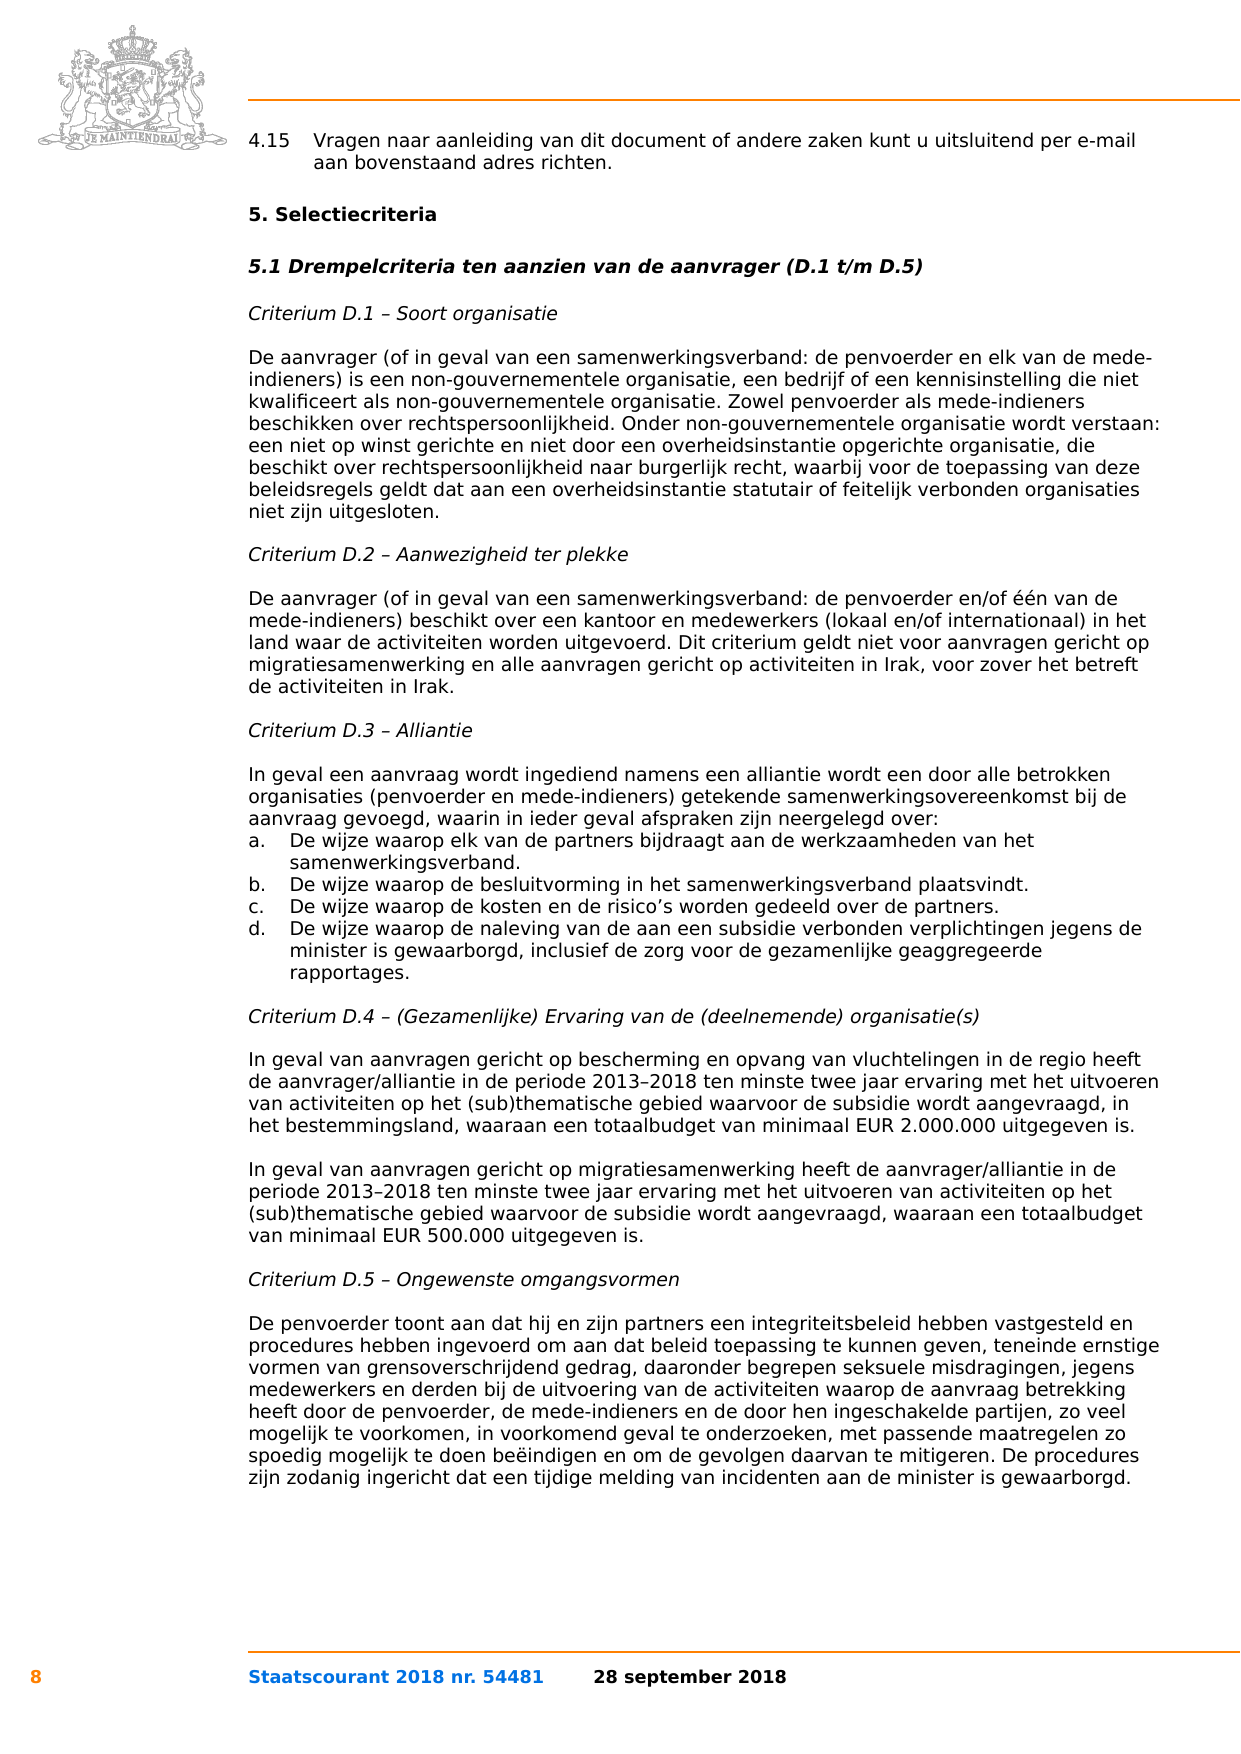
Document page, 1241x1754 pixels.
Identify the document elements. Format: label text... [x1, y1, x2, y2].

text In geval van aanvragen gericht op migratiesamenwerking heeft de aanvrager/alliantie in de periode 2013–2018 ten minste twee jaar ervaring met het uitvoeren van activiteiten op het (sub)thematische gebied waarvoor de subsidie wordt aangevraagd, waaraan een totaalbudget van minimaal EUR 500.000 uitgegeven is. [248, 1159, 1163, 1247]
text De penvoerder toont aan dat hij en zijn partners een integriteitsbeleid hebben vastgesteld en procedures hebben ingevoerd om aan dat beleid toepassing te kunnen geven, teneinde ernstige vormen van grensoverschrijdend gedrag, daaronder begrepen seksuele misdragingen, jegens medewerkers en derden bij de uitvoering van de activiteiten waarop de aanvraag betrekking heeft door de penvoerder, de mede-indieners en de door hen ingeschakelde partijen, zo veel mogelijk te voorkomen, in voorkomend geval te onderzoeken, met passende maatregelen zo spoedig mogelijk te doen beëindigen en om de gevolgen daarvan te mitigeren. De procedures zijn zodanig ingericht dat een tijdige melding van incidenten aan de minister is gewaarborgd. [248, 1313, 1163, 1489]
subtitle 5. Selectiecriteria [248, 204, 1163, 226]
text d. De wijze waarop de naleving van de aan een subsidie verbonden verplichtingen jegens de minister is gewaarborgd, inclusief de zorg voor de gezamenlijke geaggregeerde rapportages. [248, 918, 1163, 984]
text In geval een aanvraag wordt ingediend namens een alliantie wordt een door alle betrokken organisaties (penvoerder en mede-indieners) getekende samenwerkingsovereenkomst bij de aanvraag gevoegd, waarin in ieder geval afspraken zijn neergelegd over: [248, 764, 1163, 830]
picture [38, 25, 227, 150]
subtitle Criterium D.3 – Alliantie [248, 720, 1163, 742]
subtitle Criterium D.2 – Aanwezigheid ter plekke [248, 544, 1163, 566]
subtitle 5.1 Drempelcriteria ten aanzien van de aanvrager (D.1 t/m D.5) [248, 256, 1163, 278]
text 4.15 Vragen naar aanleiding van dit document of andere zaken kunt u uitsluitend per e-mail aan bovenstaand adres richten. [248, 130, 1163, 174]
text a. De wijze waarop elk van de partners bijdraagt aan de werkzaamheden van het samenwerkingsverband. [248, 830, 1163, 874]
subtitle Criterium D.1 – Soort organisatie [248, 303, 1163, 325]
text De aanvrager (of in geval van een samenwerkingsverband: de penvoerder en/of één van de mede-indieners) beschikt over een kantoor en medewerkers (lokaal en/of internationaal) in het land waar de activiteiten worden uitgevoerd. Dit criterium geldt niet voor aanvragen gericht op migratiesamenwerking en alle aanvragen gericht op activiteiten in Irak, voor zover het betreft de activiteiten in Irak. [248, 588, 1163, 698]
text b. De wijze waarop de besluitvorming in het samenwerkingsverband plaatsvindt. [248, 874, 1163, 896]
text De aanvrager (of in geval van een samenwerkingsverband: de penvoerder en elk van de mede-indieners) is een non-gouvernementele organisatie, een bedrijf of een kennisinstelling die niet kwalificeert als non-gouvernementele organisatie. Zowel penvoerder als mede-indieners beschikken over rechtspersoonlijkheid. Onder non-gouvernementele organisatie wordt verstaan: een niet op winst gerichte en niet door een overheidsinstantie opgerichte organisatie, die beschikt over rechtspersoonlijkheid naar burgerlijk recht, waarbij voor de toepassing van deze beleidsregels geldt dat aan een overheidsinstantie statutair of feitelijk verbonden organisaties niet zijn uitgesloten. [248, 347, 1163, 522]
text In geval van aanvragen gericht op bescherming en opvang van vluchtelingen in de regio heeft de aanvrager/alliantie in de periode 2013–2018 ten minste twee jaar ervaring met het uitvoeren van activiteiten op het (sub)thematische gebied waarvoor de subsidie wordt aangevraagd, in het bestemmingsland, waaraan een totaalbudget van minimaal EUR 2.000.000 uitgegeven is. [248, 1049, 1163, 1137]
subtitle Criterium D.5 – Ongewenste omgangsvormen [248, 1269, 1163, 1291]
text c. De wijze waarop de kosten en de risico’s worden gedeeld over de partners. [248, 896, 1163, 918]
subtitle Criterium D.4 – (Gezamenlijke) Ervaring van de (deelnemende) organisatie(s) [248, 1006, 1163, 1027]
